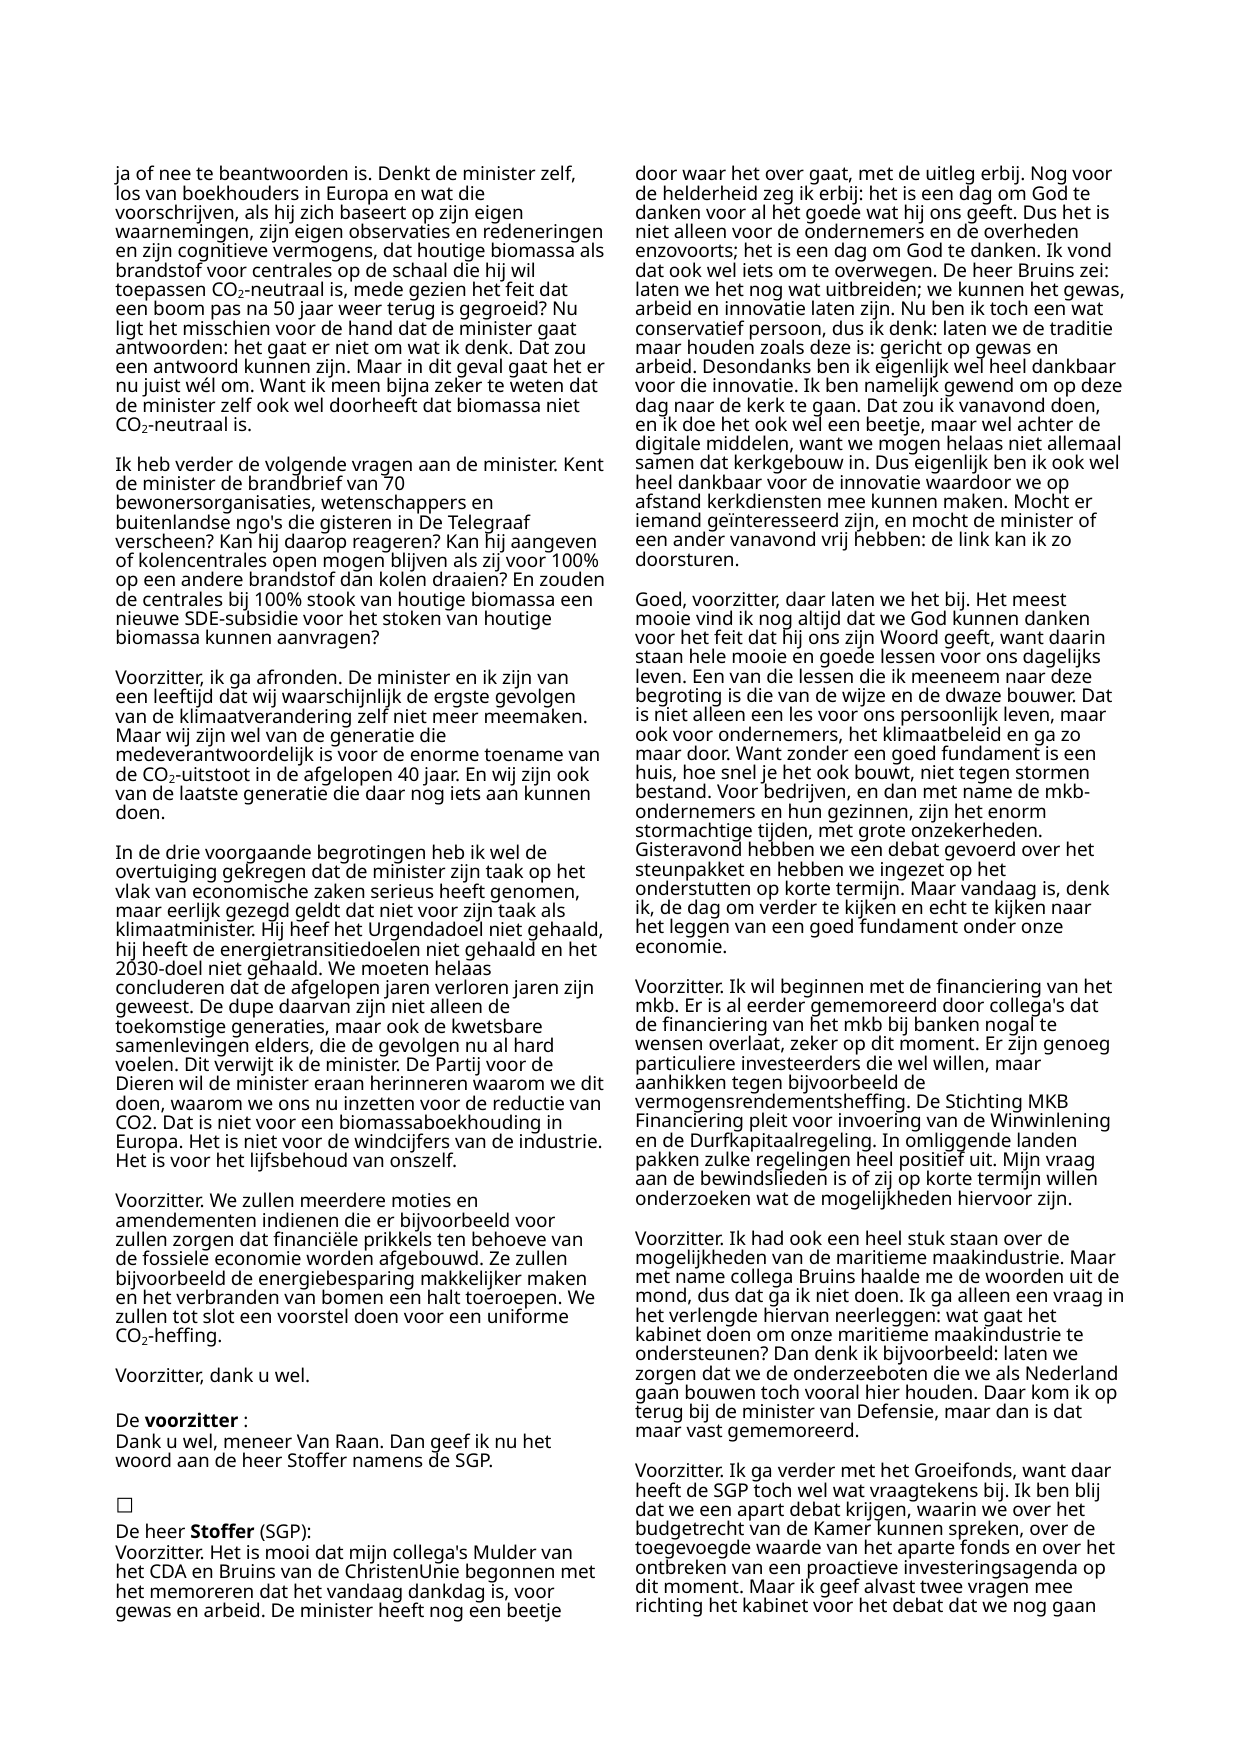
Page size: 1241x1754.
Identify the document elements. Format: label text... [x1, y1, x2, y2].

text ⬜ [115, 1493, 605, 1518]
text Voorzitter, dank u wel. [115, 1367, 605, 1387]
text Voorzitter. We zullen meerdere moties en amendementen indienen die er bijvoorbeeld voor zullen zorgen dat financiële prikkels ten behoeve van de fossiele economie worden afgebouwd. Ze zullen bijvoorbeeld de energiebesparing makkelijker maken en het verbranden van bomen een halt toeroepen. We zullen tot slot een voorstel doen voor een uniforme CO2-heffing. [115, 1192, 605, 1347]
text Voorzitter. Ik wil beginnen met de financiering van het mkb. Er is al eerder gememoreerd door collega's dat de financiering van het mkb bij banken nogal te wensen overlaat, zeker op dit moment. Er zijn genoeg particuliere investeerders die wel willen, maar aanhikken tegen bijvoorbeeld de vermogensrendementsheffing. De Stichting MKB Financiering pleit voor invoering van de Winwinlening en de Durfkapitaalregeling. In omliggende landen pakken zulke regelingen heel positief uit. Mijn vraag aan de bewindslieden is of zij op korte termijn willen onderzoeken wat de mogelijkheden hiervoor zijn. [635, 978, 1125, 1209]
text Voorzitter. Ik had ook een heel stuk staan over de mogelijkheden van de maritieme maakindustrie. Maar met name collega Bruins haalde me de woorden uit de mond, dus dat ga ik niet doen. Ik ga alleen een vraag in het verlengde hiervan neerleggen: wat gaat het kabinet doen om onze maritieme maakindustrie te ondersteunen? Dan denk ik bijvoorbeeld: laten we zorgen dat we de onderzeeboten die we als Nederland gaan bouwen toch vooral hier houden. Daar kom ik op terug bij de minister van Defensie, maar dan is dat maar vast gememoreerd. [635, 1229, 1125, 1442]
text De voorzitter : [115, 1407, 605, 1433]
text In de drie voorgaande begrotingen heb ik wel de overtuiging gekregen dat de minister zijn taak op het vlak van economische zaken serieus heeft genomen, maar eerlijk gezegd geldt dat niet voor zijn taak als klimaatminister. Hij heef het Urgendadoel niet gehaald, hij heeft de energietransitiedoelen niet gehaald en het 2030-doel niet gehaald. We moeten helaas concluderen dat de afgelopen jaren verloren jaren zijn geweest. De dupe daarvan zijn niet alleen de toekomstige generaties, maar ook de kwetsbare samenlevingen elders, die de gevolgen nu al hard voelen. Dit verwijt ik de minister. De Partij voor de Dieren wil de minister eraan herinneren waarom we dit doen, waarom we ons nu inzetten voor de reductie van CO2. Dat is niet voor een biomassaboekhouding in Europa. Het is niet voor de windcijfers van de industrie. Het is voor het lijfsbehoud van onszelf. [115, 844, 605, 1172]
text ja of nee te beantwoorden is. Denkt de minister zelf, los van boekhouders in Europa en wat die voorschrijven, als hij zich baseert op zijn eigen waarnemingen, zijn eigen observaties en redeneringen en zijn cognitieve vermogens, dat houtige biomassa als brandstof voor centrales op de schaal die hij wil toepassen CO2-neutraal is, mede gezien het feit dat een boom pas na 50 jaar weer terug is gegroeid? Nu ligt het misschien voor de hand dat de minister gaat antwoorden: het gaat er niet om wat ik denk. Dat zou een antwoord kunnen zijn. Maar in dit geval gaat het er nu juist wél om. Want ik meen bijna zeker te weten dat de minister zelf ook wel doorheeft dat biomassa niet CO2-neutraal is. [115, 165, 605, 435]
text De heer Stoffer (SGP): [115, 1518, 605, 1544]
text Ik heb verder de volgende vragen aan de minister. Kent de minister de brandbrief van 70 bewonersorganisaties, wetenschappers en buitenlandse ngo's die gisteren in De Telegraaf verscheen? Kan hij daarop reageren? Kan hij aangeven of kolencentrales open mogen blijven als zij voor 100% op een andere brandstof dan kolen draaien? En zouden de centrales bij 100% stook van houtige biomassa een nieuwe SDE-subsidie voor het stoken van houtige biomassa kunnen aanvragen? [115, 456, 605, 648]
text door waar het over gaat, met de uitleg erbij. Nog voor de helderheid zeg ik erbij: het is een dag om God te danken voor al het goede wat hij ons geeft. Dus het is niet alleen voor de ondernemers en de overheden enzovoorts; het is een dag om God te danken. Ik vond dat ook wel iets om te overwegen. De heer Bruins zei: laten we het nog wat uitbreiden; we kunnen het gewas, arbeid en innovatie laten zijn. Nu ben ik toch een wat conservatief persoon, dus ik denk: laten we de traditie maar houden zoals deze is: gericht op gewas en arbeid. Desondanks ben ik eigenlijk wel heel dankbaar voor die innovatie. Ik ben namelijk gewend om op deze dag naar de kerk te gaan. Dat zou ik vanavond doen, en ik doe het ook wel een beetje, maar wel achter de digitale middelen, want we mogen helaas niet allemaal samen dat kerkgebouw in. Dus eigenlijk ben ik ook wel heel dankbaar voor de innovatie waardoor we op afstand kerkdiensten mee kunnen maken. Mocht er iemand geïnteresseerd zijn, en mocht de minister of een ander vanavond vrij hebben: de link kan ik zo doorsturen. [635, 165, 1125, 570]
text Goed, voorzitter, daar laten we het bij. Het meest mooie vind ik nog altijd dat we God kunnen danken voor het feit dat hij ons zijn Woord geeft, want daarin staan hele mooie en goede lessen voor ons dagelijks leven. Een van die lessen die ik meeneem naar deze begroting is die van de wijze en de dwaze bouwer. Dat is niet alleen een les voor ons persoonlijk leven, maar ook voor ondernemers, het klimaatbeleid en ga zo maar door. Want zonder een goed fundament is een huis, hoe snel je het ook bouwt, niet tegen stormen bestand. Voor bedrijven, en dan met name de mkb-ondernemers en hun gezinnen, zijn het enorm stormachtige tijden, met grote onzekerheden. Gisteravond hebben we een debat gevoerd over het steunpakket en hebben we ingezet op het onderstutten op korte termijn. Maar vandaag is, denk ik, de dag om verder te kijken en echt te kijken naar het leggen van een goed fundament onder onze economie. [635, 591, 1125, 957]
text Voorzitter, ik ga afronden. De minister en ik zijn van een leeftijd dat wij waarschijnlijk de ergste gevolgen van de klimaatverandering zelf niet meer meemaken. Maar wij zijn wel van de generatie die medeverantwoordelijk is voor de enorme toename van de CO2-uitstoot in de afgelopen 40 jaar. En wij zijn ook van de laatste generatie die daar nog iets aan kunnen doen. [115, 669, 605, 823]
text Dank u wel, meneer Van Raan. Dan geef ik nu het woord aan de heer Stoffer namens de SGP. [115, 1433, 605, 1472]
text Voorzitter. Het is mooi dat mijn collega's Mulder van het CDA en Bruins van de ChristenUnie begonnen met het memoreren dat het vandaag dankdag is, voor gewas en arbeid. De minister heeft nog een beetje [115, 1544, 605, 1621]
text Voorzitter. Ik ga verder met het Groeifonds, want daar heeft de SGP toch wel wat vraagtekens bij. Ik ben blij dat we een apart debat krijgen, waarin we over het budgetrecht van de Kamer kunnen spreken, over de toegevoegde waarde van het aparte fonds en over het ontbreken van een proactieve investeringsagenda op dit moment. Maar ik geef alvast twee vragen mee richting het kabinet voor het debat dat we nog gaan [635, 1462, 1125, 1616]
